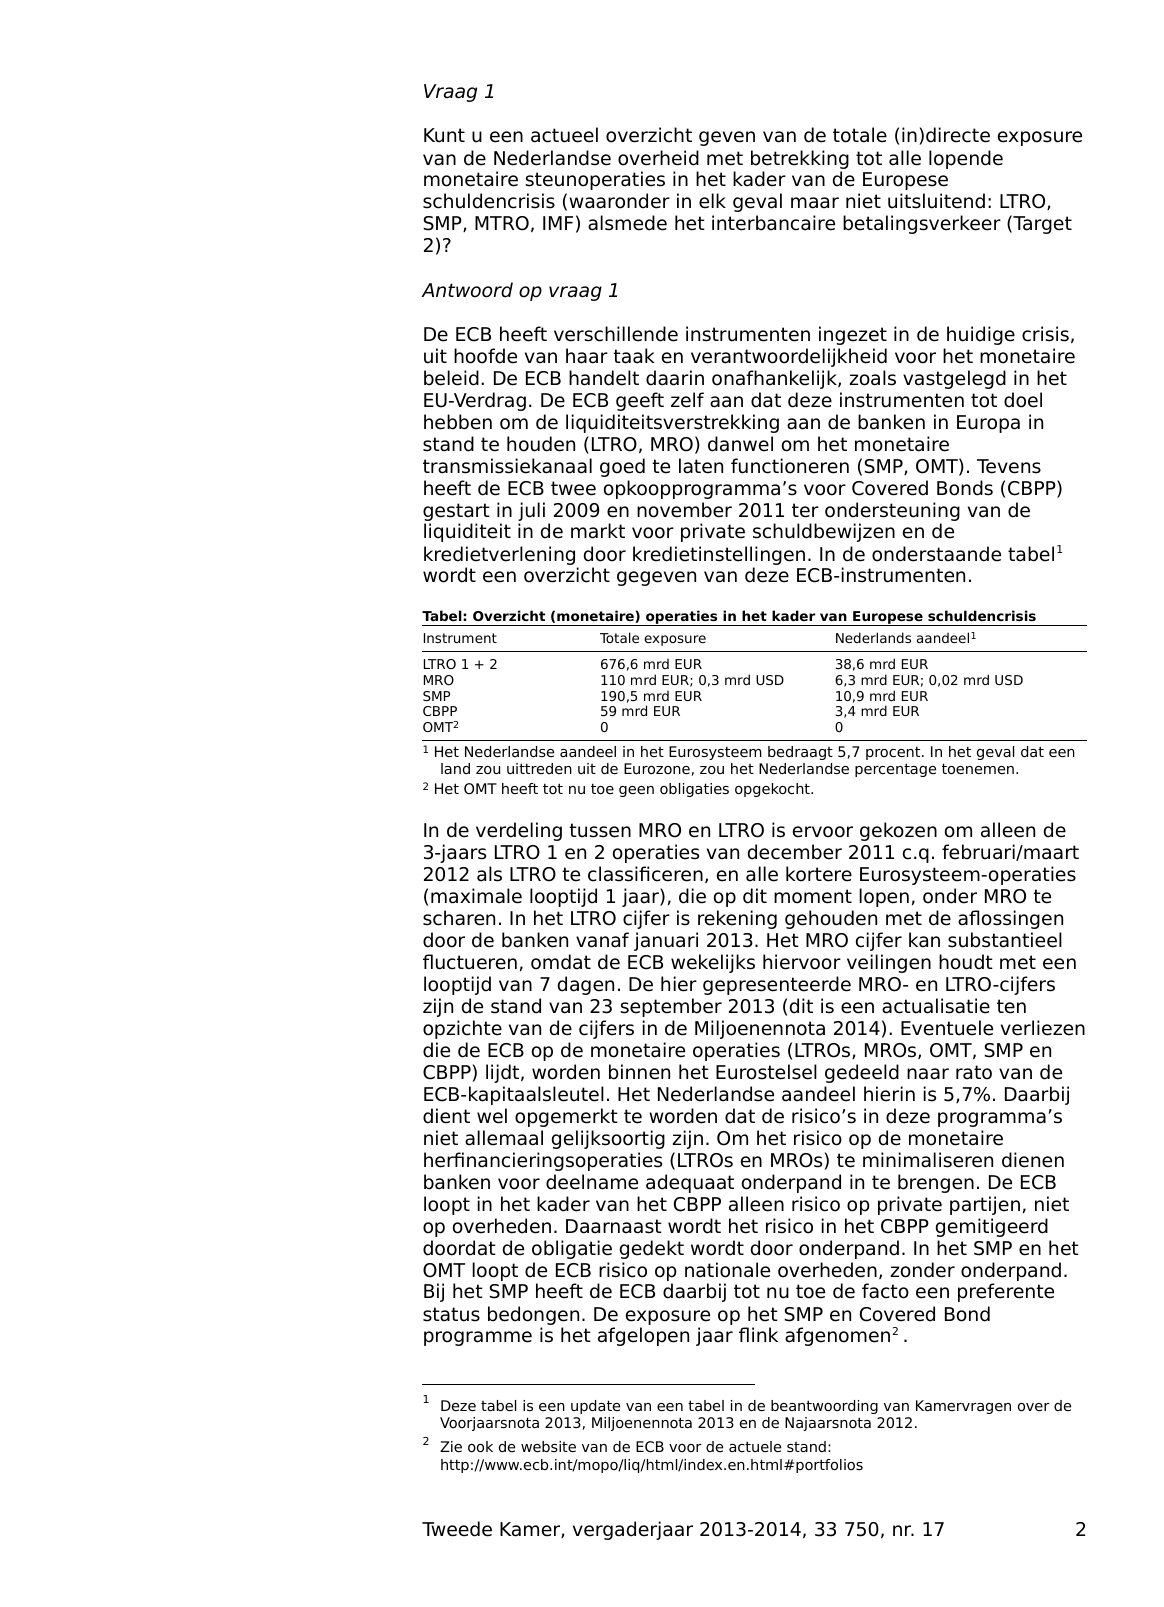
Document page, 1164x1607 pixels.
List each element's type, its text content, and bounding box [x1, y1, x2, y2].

text Zie ook de website van de ECB voor de actuele stand: http://www.ecb.int/mopo/liq/html/index.en.html#portfolios [422, 1435, 1087, 1474]
text De ECB heeft verschillende instrumenten ingezet in de huidige crisis, uit hoofde van haar taak en verantwoordelijkheid voor het monetaire beleid. De ECB handelt daarin onafhankelijk, zoals vastgelegd in het EU-Verdrag. De ECB geeft zelf aan dat deze instrumenten tot doel hebben om de liquiditeitsverstrekking aan de banken in Europa in stand te houden (LTRO, MRO) danwel om het monetaire transmissiekanaal goed te laten functioneren (SMP, OMT). Tevens heeft de ECB twee opkoopprogramma’s voor Covered Bonds (CBPP) gestart in juli 2009 en november 2011 ter ondersteuning van de liquiditeit in de markt voor private schuldbewijzen en de kredietverlening door kredietinstellingen. In de onderstaande tabel wordt een overzicht gegeven van deze ECB-instrumenten. [422, 324, 1087, 587]
table_cell 38,6 mrd EUR [829, 652, 1087, 673]
table_cell CBPP [422, 704, 594, 720]
table_cell Instrument [422, 626, 594, 651]
table_cell Nederlands aandeel1 [829, 626, 1087, 651]
table_cell MRO [422, 673, 594, 688]
text Kunt u een actueel overzicht geven van de totale (in)directe exposure van de Nederlandse overheid met betrekking tot alle lopende monetaire steunoperaties in het kader van de Europese schuldencrisis (waaronder in elk geval maar niet uitsluitend: LTRO, SMP, MTRO, IMF) alsmede het interbancaire betalingsverkeer (Target 2)? [422, 125, 1087, 257]
table_cell Totale exposure [594, 626, 829, 651]
table_cell 6,3 mrd EUR; 0,02 mrd USD [829, 673, 1087, 688]
table_cell 59 mrd EUR [594, 704, 829, 720]
table_header Tabel: Overzicht (monetaire) operaties in het kader van Europese schuldencrisis [422, 609, 1087, 625]
table_cell 110 mrd EUR; 0,3 mrd USD [594, 673, 829, 688]
table_cell LTRO 1 + 2 [422, 652, 594, 673]
table_cell 190,5 mrd EUR [594, 688, 829, 704]
table_cell 0 [594, 720, 829, 740]
subtitle Vraag 1 [422, 81, 1087, 103]
table_cell 676,6 mrd EUR [594, 652, 829, 673]
text In de verdeling tussen MRO en LTRO is ervoor gekozen om alleen de 3-jaars LTRO 1 en 2 operaties van december 2011 c.q. februari/maart 2012 als LTRO te classificeren, en alle kortere Eurosysteem-operaties (maximale looptijd 1 jaar), die op dit moment lopen, onder MRO te scharen. In het LTRO cijfer is rekening gehouden met de aflossingen door de banken vanaf januari 2013. Het MRO cijfer kan substantieel fluctueren, omdat de ECB wekelijks hiervoor veilingen houdt met een looptijd van 7 dagen. De hier gepresenteerde MRO- en LTRO-cijfers zijn de stand van 23 september 2013 (dit is een actualisatie ten opzichte van de cijfers in de Miljoenennota 2014). Eventuele verliezen die de ECB op de monetaire operaties (LTROs, MROs, OMT, SMP en CBPP) lijdt, worden binnen het Eurostelsel gedeeld naar rato van de ECB-kapitaalsleutel. Het Nederlandse aandeel hierin is 5,7%. Daarbij dient wel opgemerkt te worden dat de risico’s in deze programma’s niet allemaal gelijksoortig zijn. Om het risico op de monetaire herfinancieringsoperaties (LTROs en MROs) te minimaliseren dienen banken voor deelname adequaat onderpand in te brengen. De ECB loopt in het kader van het CBPP alleen risico op private partijen, niet op overheden. Daarnaast wordt het risico in het CBPP gemitigeerd doordat de obligatie gedekt wordt door onderpand. In het SMP en het OMT loopt de ECB risico op nationale overheden, zonder onderpand. Bij het SMP heeft de ECB daarbij tot nu toe de facto een preferente status bedongen. De exposure op het SMP en Covered Bond programme is het afgelopen jaar flink afgenomen. [422, 820, 1087, 1347]
table_cell OMT2 [422, 720, 594, 740]
table_cell 1 Het Nederlandse aandeel in het Eurosysteem bedraagt 5,7 procent. In het geval dat een land zou uittreden uit de Eurozone, zou het Nederlandse percentage toenemen. 2 Het OMT heeft tot nu toe geen obligaties opgekocht. [422, 741, 1087, 798]
text Deze tabel is een update van een tabel in de beantwoording van Kamervragen over de Voorjaarsnota 2013, Miljoenennota 2013 en de Najaarsnota 2012. [422, 1393, 1087, 1432]
table_cell SMP [422, 688, 594, 704]
subtitle Antwoord op vraag 1 [422, 279, 1087, 301]
table_cell 0 [829, 720, 1087, 740]
table_cell 10,9 mrd EUR [829, 688, 1087, 704]
table_cell 3,4 mrd EUR [829, 704, 1087, 720]
